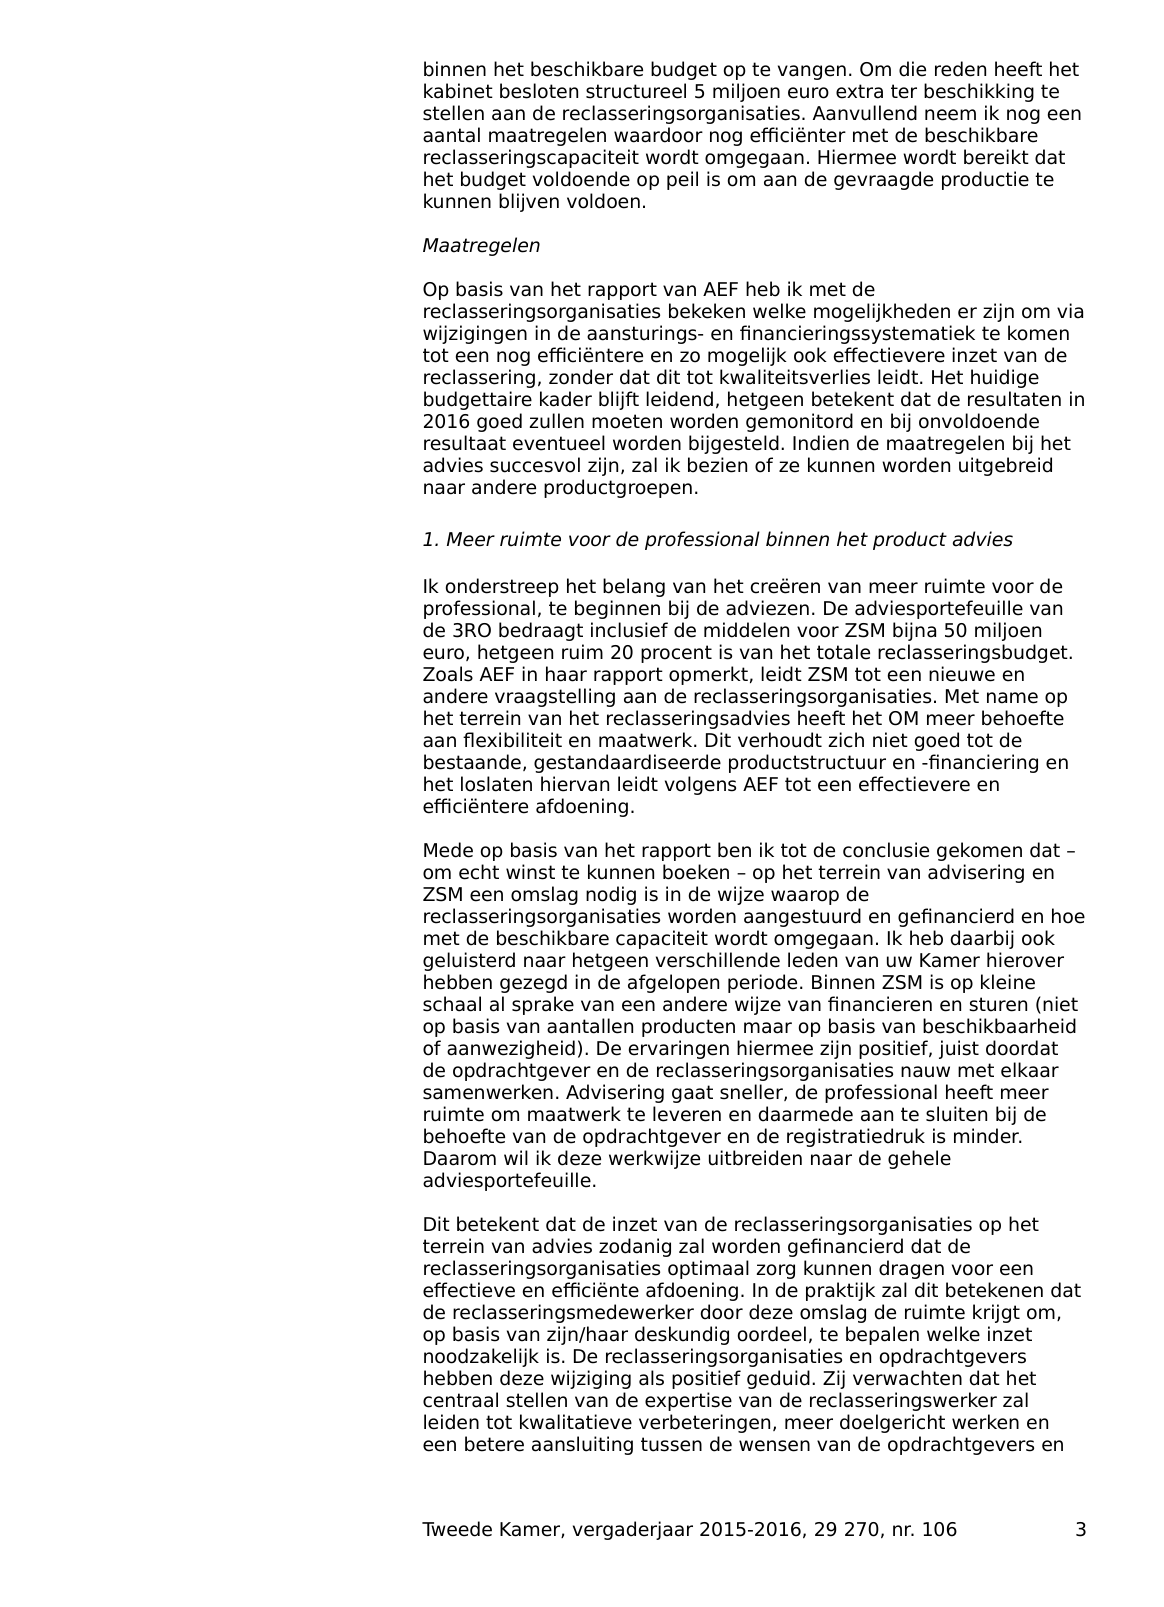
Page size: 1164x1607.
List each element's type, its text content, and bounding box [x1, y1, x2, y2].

subtitle 1. Meer ruimte voor de professional binnen het product advies [422, 529, 1087, 551]
subtitle Maatregelen [422, 235, 1087, 257]
text Dit betekent dat de inzet van de reclasseringsorganisaties op het terrein van advies zodanig zal worden gefinancierd dat de reclasseringsorganisaties optimaal zorg kunnen dragen voor een effectieve en efficiënte afdoening. In de praktijk zal dit betekenen dat de reclasseringsmedewerker door deze omslag de ruimte krijgt om, op basis van zijn/haar deskundig oordeel, te bepalen welke inzet noodzakelijk is. De reclasseringsorganisaties en opdrachtgevers hebben deze wijziging als positief geduid. Zij verwachten dat het centraal stellen van de expertise van de reclasseringswerker zal leiden tot kwalitatieve verbeteringen, meer doelgericht werken en een betere aansluiting tussen de wensen van de opdrachtgevers en [422, 1214, 1087, 1456]
text binnen het beschikbare budget op te vangen. Om die reden heeft het kabinet besloten structureel 5 miljoen euro extra ter beschikking te stellen aan de reclasseringsorganisaties. Aanvullend neem ik nog een aantal maatregelen waardoor nog efficiënter met de beschikbare reclasseringscapaciteit wordt omgegaan. Hiermee wordt bereikt dat het budget voldoende op peil is om aan de gevraagde productie te kunnen blijven voldoen. [422, 59, 1087, 213]
text Mede op basis van het rapport ben ik tot de conclusie gekomen dat – om echt winst te kunnen boeken – op het terrein van advisering en ZSM een omslag nodig is in de wijze waarop de reclasseringsorganisaties worden aangestuurd en gefinancierd en hoe met de beschikbare capaciteit wordt omgegaan. Ik heb daarbij ook geluisterd naar hetgeen verschillende leden van uw Kamer hierover hebben gezegd in de afgelopen periode. Binnen ZSM is op kleine schaal al sprake van een andere wijze van financieren en sturen (niet op basis van aantallen producten maar op basis van beschikbaarheid of aanwezigheid). De ervaringen hiermee zijn positief, juist doordat de opdrachtgever en de reclasseringsorganisaties nauw met elkaar samenwerken. Advisering gaat sneller, de professional heeft meer ruimte om maatwerk te leveren en daarmede aan te sluiten bij de behoefte van de opdrachtgever en de registratiedruk is minder. Daarom wil ik deze werkwijze uitbreiden naar de gehele adviesportefeuille. [422, 840, 1087, 1192]
text Ik onderstreep het belang van het creëren van meer ruimte voor de professional, te beginnen bij de adviezen. De adviesportefeuille van de 3RO bedraagt inclusief de middelen voor ZSM bijna 50 miljoen euro, hetgeen ruim 20 procent is van het totale reclasseringsbudget. Zoals AEF in haar rapport opmerkt, leidt ZSM tot een nieuwe en andere vraagstelling aan de reclasseringsorganisaties. Met name op het terrein van het reclasseringsadvies heeft het OM meer behoefte aan flexibiliteit en maatwerk. Dit verhoudt zich niet goed tot de bestaande, gestandaardiseerde productstructuur en -financiering en het loslaten hiervan leidt volgens AEF tot een effectievere en efficiëntere afdoening. [422, 576, 1087, 818]
text Op basis van het rapport van AEF heb ik met de reclasseringsorganisaties bekeken welke mogelijkheden er zijn om via wijzigingen in de aansturings- en financieringssystematiek te komen tot een nog efficiëntere en zo mogelijk ook effectievere inzet van de reclassering, zonder dat dit tot kwaliteitsverlies leidt. Het huidige budgettaire kader blijft leidend, hetgeen betekent dat de resultaten in 2016 goed zullen moeten worden gemonitord en bij onvoldoende resultaat eventueel worden bijgesteld. Indien de maatregelen bij het advies succesvol zijn, zal ik bezien of ze kunnen worden uitgebreid naar andere productgroepen. [422, 279, 1087, 499]
